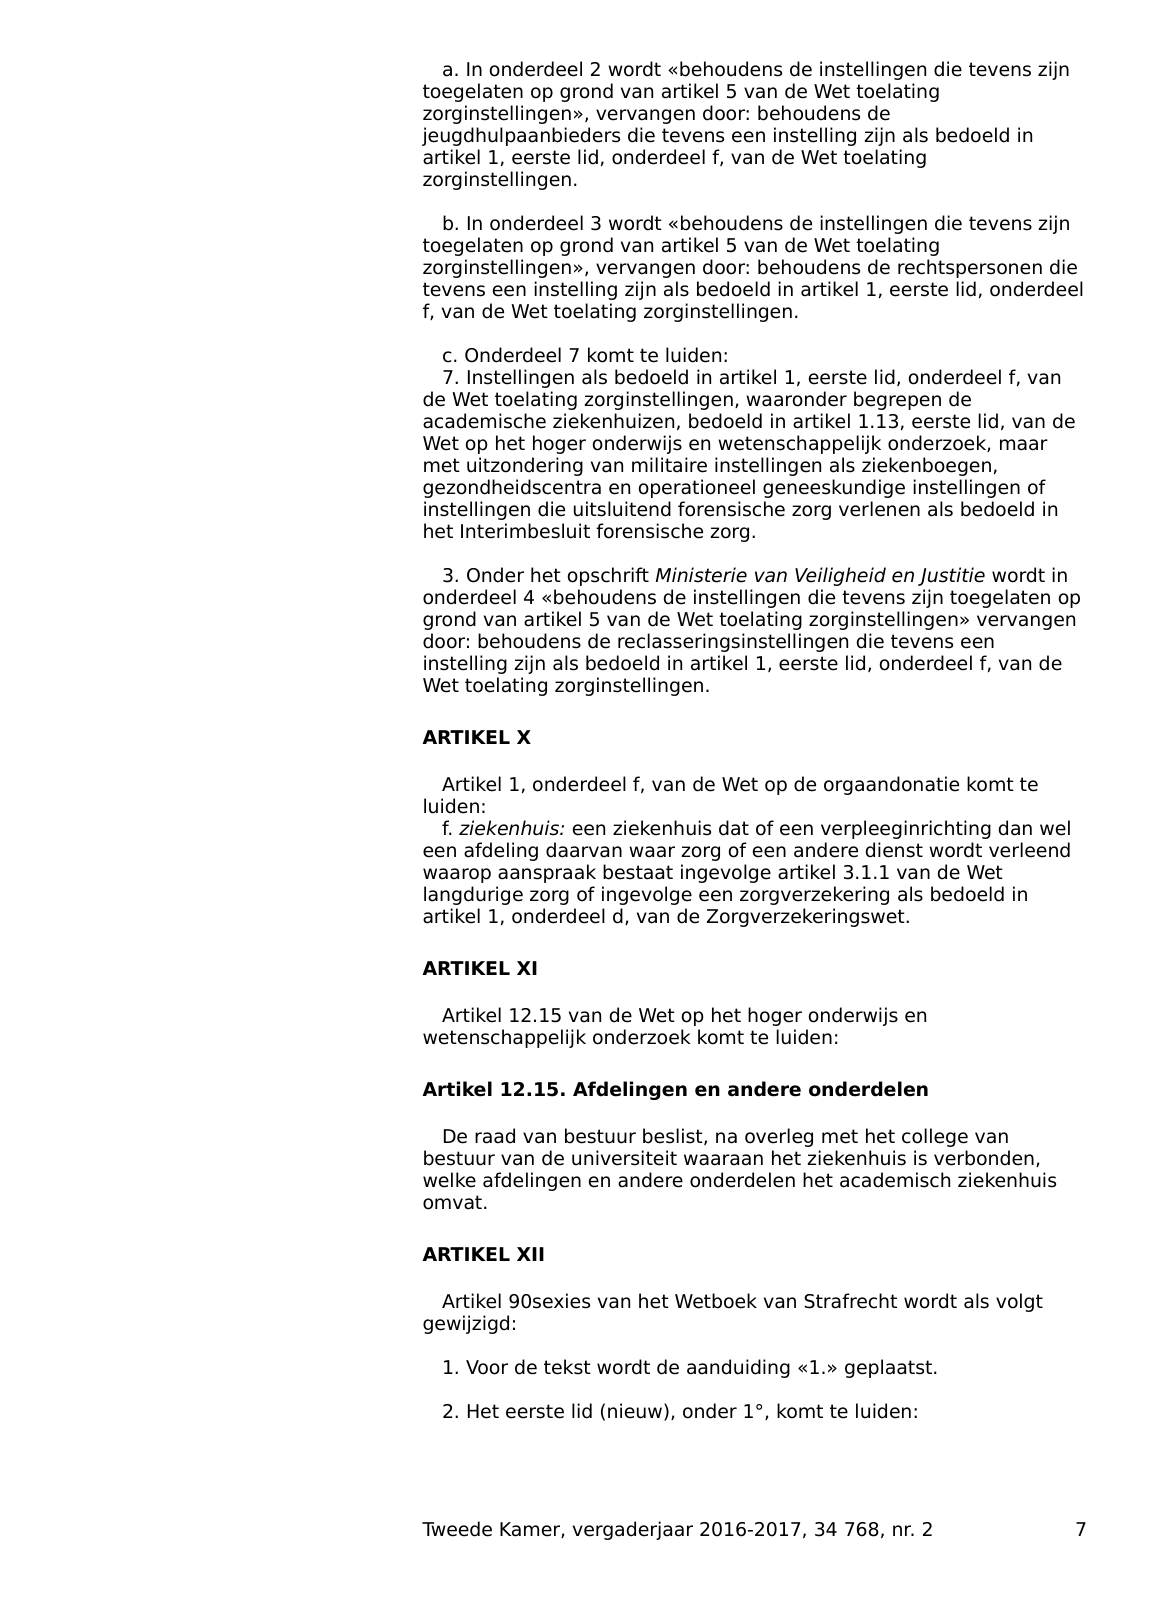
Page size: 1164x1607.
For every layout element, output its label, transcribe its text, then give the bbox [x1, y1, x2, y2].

subtitle ARTIKEL X [422, 727, 1087, 749]
text 7. Instellingen als bedoeld in artikel 1, eerste lid, onderdeel f, van de Wet toelating zorginstellingen, waaronder begrepen de academische ziekenhuizen, bedoeld in artikel 1.13, eerste lid, van de Wet op het hoger onderwijs en wetenschappelijk onderzoek, maar met uitzondering van militaire instellingen als ziekenboegen, gezondheidscentra en operationeel geneeskundige instellingen of instellingen die uitsluitend forensische zorg verlenen als bedoeld in het Interimbesluit forensische zorg. [422, 367, 1087, 543]
text f. ziekenhuis: een ziekenhuis dat of een verpleeginrichting dan wel een afdeling daarvan waar zorg of een andere dienst wordt verleend waarop aanspraak bestaat ingevolge artikel 3.1.1 van de Wet langdurige zorg of ingevolge een zorgverzekering als bedoeld in artikel 1, onderdeel d, van de Zorgverzekeringswet. [422, 818, 1087, 928]
subtitle ARTIKEL XI [422, 958, 1087, 980]
text a. In onderdeel 2 wordt «behoudens de instellingen die tevens zijn toegelaten op grond van artikel 5 van de Wet toelating zorginstellingen», vervangen door: behoudens de jeugdhulpaanbieders die tevens een instelling zijn als bedoeld in artikel 1, eerste lid, onderdeel f, van de Wet toelating zorginstellingen. [422, 59, 1087, 191]
subtitle ARTIKEL XII [422, 1244, 1087, 1266]
text Artikel 90sexies van het Wetboek van Strafrecht wordt als volgt gewijzigd: [422, 1291, 1087, 1335]
text Artikel 12.15 van de Wet op het hoger onderwijs en wetenschappelijk onderzoek komt te luiden: [422, 1005, 1087, 1049]
text 3. Onder het opschrift Ministerie van Veiligheid en Justitie wordt in onderdeel 4 «behoudens de instellingen die tevens zijn toegelaten op grond van artikel 5 van de Wet toelating zorginstellingen» vervangen door: behoudens de reclasseringsinstellingen die tevens een instelling zijn als bedoeld in artikel 1, eerste lid, onderdeel f, van de Wet toelating zorginstellingen. [422, 565, 1087, 697]
text c. Onderdeel 7 komt te luiden: [422, 345, 1087, 367]
subtitle Artikel 12.15. Afdelingen en andere onderdelen [422, 1079, 1087, 1101]
text b. In onderdeel 3 wordt «behoudens de instellingen die tevens zijn toegelaten op grond van artikel 5 van de Wet toelating zorginstellingen», vervangen door: behoudens de rechtspersonen die tevens een instelling zijn als bedoeld in artikel 1, eerste lid, onderdeel f, van de Wet toelating zorginstellingen. [422, 213, 1087, 323]
text De raad van bestuur beslist, na overleg met het college van bestuur van de universiteit waaraan het ziekenhuis is verbonden, welke afdelingen en andere onderdelen het academisch ziekenhuis omvat. [422, 1126, 1087, 1214]
text Artikel 1, onderdeel f, van de Wet op de orgaandonatie komt te luiden: [422, 774, 1087, 818]
text 2. Het eerste lid (nieuw), onder 1°, komt te luiden: [422, 1401, 1087, 1423]
text 1. Voor de tekst wordt de aanduiding «1.» geplaatst. [422, 1357, 1087, 1379]
